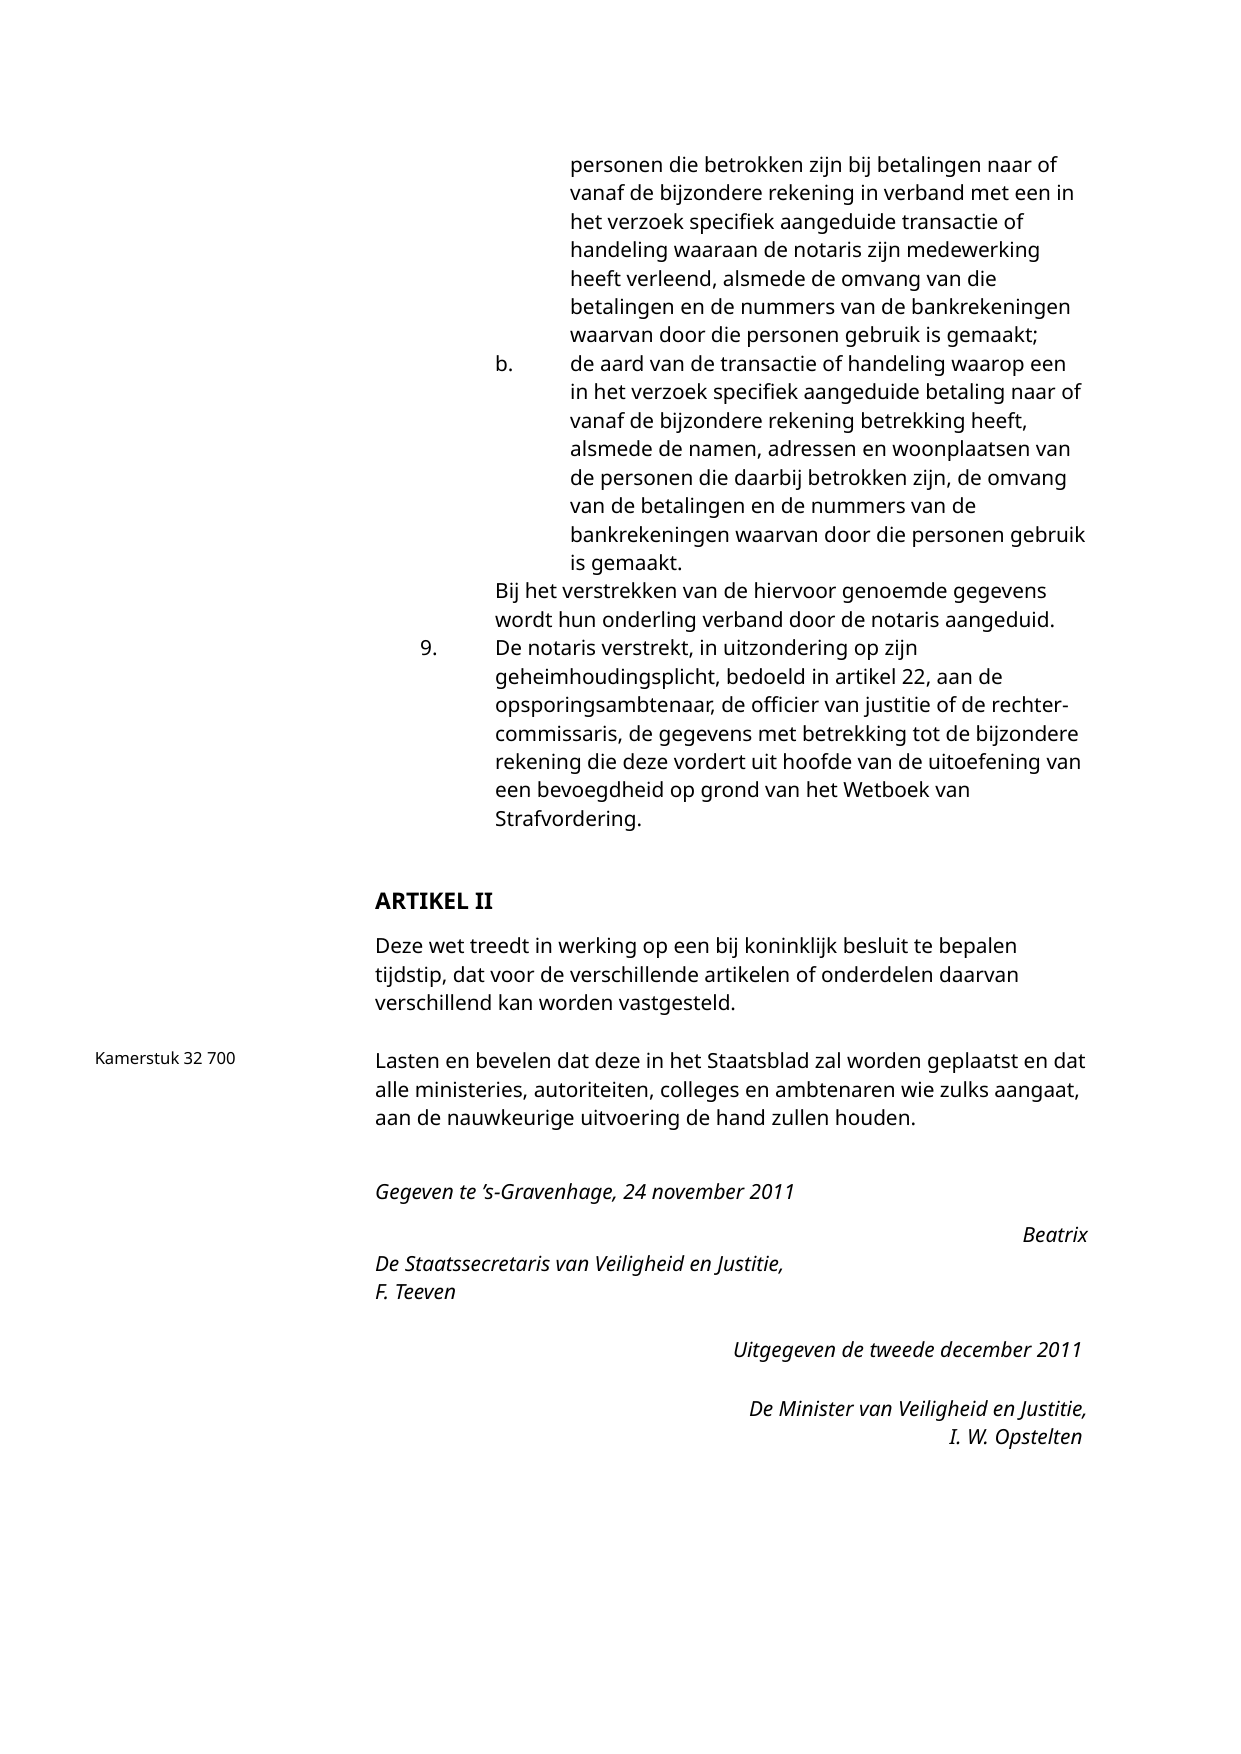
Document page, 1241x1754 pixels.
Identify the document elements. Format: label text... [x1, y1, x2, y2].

text I. W. Opstelten [375, 1422, 1090, 1451]
list De notaris verstrekt, in uitzondering op zijn geheimhoudingsplicht, bedoeld in artikel 22, aan de opsporingsambtenaar, de officier van justitie of de rechter-commissaris, de gegevens met betrekking tot de bijzondere rekening die deze vordert uit hoofde van de uitoefening van een bevoegdheid op grond van het Wetboek van Strafvordering. [420, 633, 1090, 832]
text Gegeven te ’s-Gravenhage, 24 november 2011 [375, 1177, 1090, 1205]
text Lasten en bevelen dat deze in het Staatsblad zal worden geplaatst en dat alle ministeries, autoriteiten, colleges en ambtenaren wie zulks aangaat, aan de nauwkeurige uitvoering de hand zullen houden. [375, 1047, 1090, 1132]
text De Minister van Veiligheid en Justitie, [375, 1394, 1090, 1422]
list de aard van de transactie of handeling waarop een in het verzoek specifiek aangeduide betaling naar of vanaf de bijzondere rekening betrekking heeft, alsmede de namen, adressen en woonplaatsen van de personen die daarbij betrokken zijn, de omvang van de betalingen en de nummers van de bankrekeningen waarvan door die personen gebruik is gemaakt. [495, 349, 1090, 577]
text F. Teeven [375, 1277, 1090, 1306]
list personen die betrokken zijn bij betalingen naar of vanaf de bijzondere rekening in verband met een in het verzoek specifiek aangeduide transactie of handeling waaraan de notaris zijn medewerking heeft verleend, alsmede de omvang van die betalingen en de nummers van de bankrekeningen waarvan door die personen gebruik is gemaakt; [495, 150, 1090, 349]
text Uitgegeven de tweede december 2011 [375, 1336, 1090, 1364]
text Kamerstuk 32 700 [94, 1047, 328, 1069]
text Deze wet treedt in werking op een bij koninklijk besluit te bepalen tijdstip, dat voor de verschillende artikelen of onderdelen daarvan verschillend kan worden vastgesteld. [375, 931, 1090, 1017]
subtitle ARTIKEL II [375, 885, 1090, 916]
list Bij het verstrekken van de hiervoor genoemde gegevens wordt hun onderling verband door de notaris aangeduid. [420, 577, 1090, 633]
text De Staatssecretaris van Veiligheid en Justitie, [375, 1249, 1090, 1277]
text Beatrix [375, 1220, 1090, 1249]
